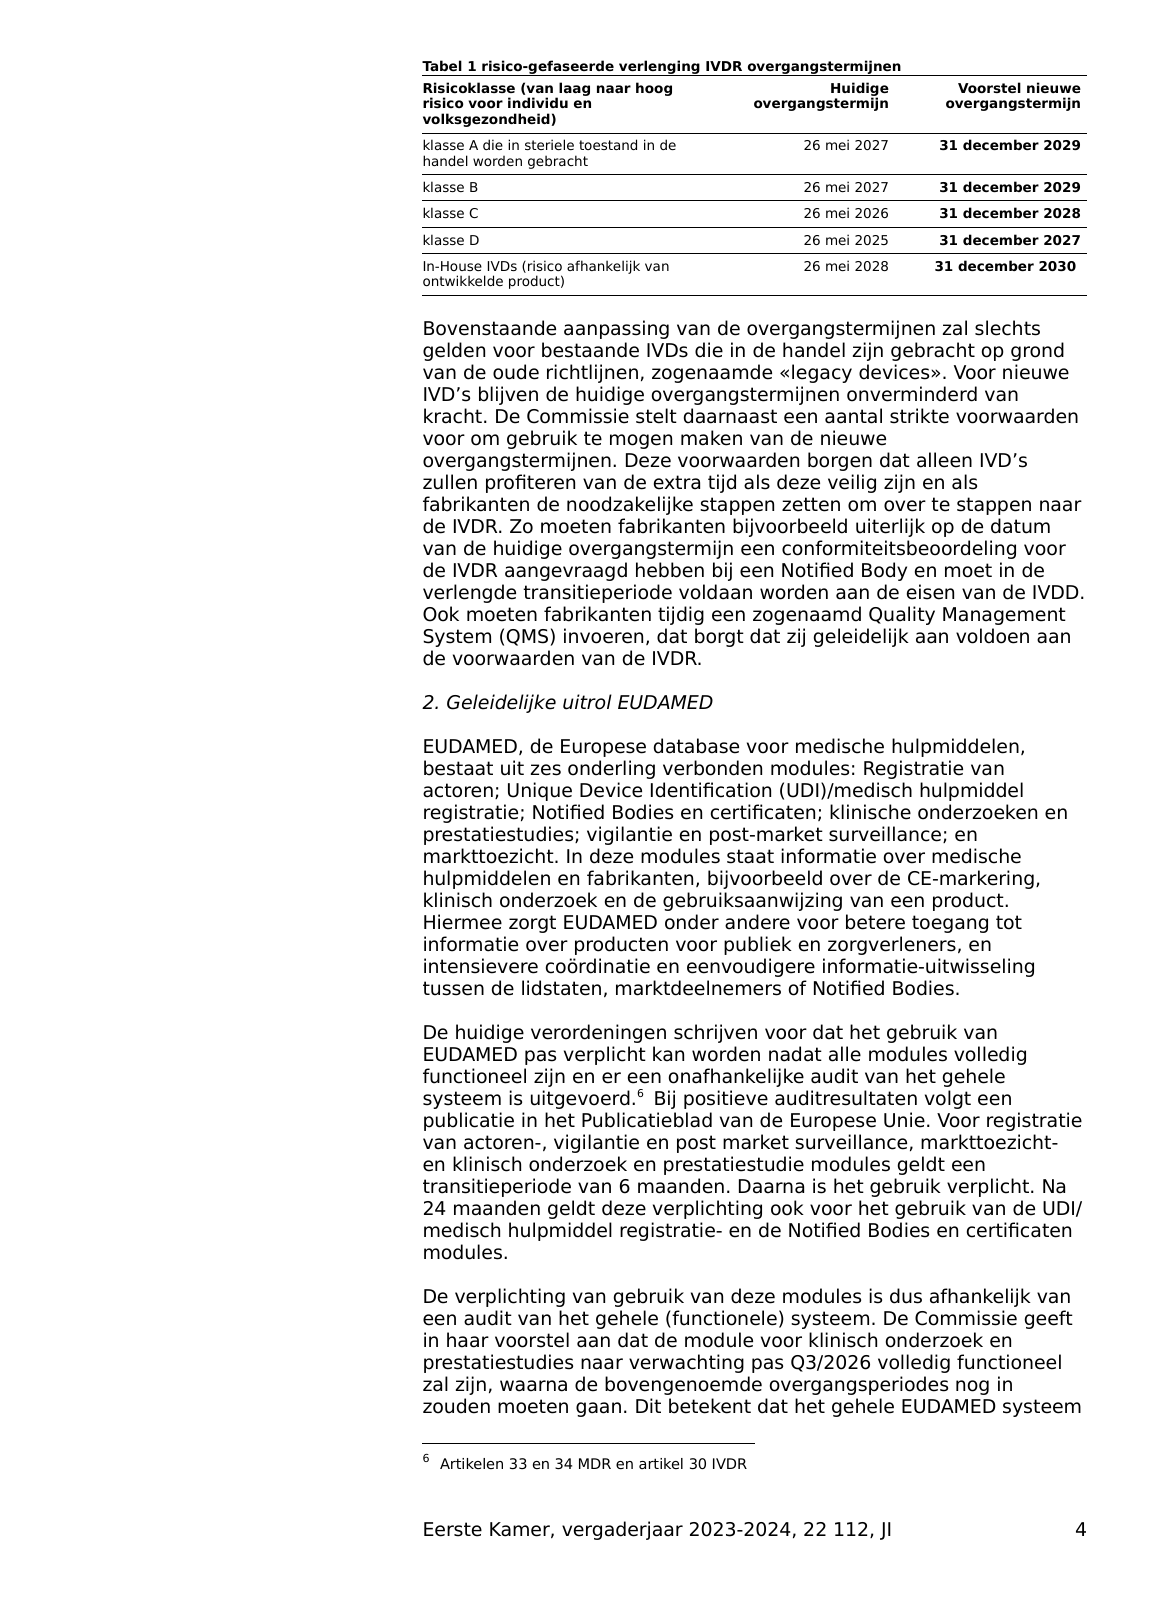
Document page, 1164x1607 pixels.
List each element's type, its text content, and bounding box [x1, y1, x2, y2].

table_cell 26 mei 2027 [718, 175, 895, 200]
subtitle 2. Geleidelijke uitrol EUDAMED [422, 692, 1087, 714]
table_cell 31 december 2029 [895, 175, 1087, 200]
table_cell Voorstel nieuwe overgangstermijn [895, 76, 1087, 132]
table_cell klasse D [422, 228, 717, 253]
table_cell 31 december 2028 [895, 201, 1087, 227]
table_cell In-House IVDs (risico afhankelijk van ontwikkelde product) [422, 254, 717, 294]
table_cell klasse A die in steriele toestand in de handel worden gebracht [422, 134, 717, 174]
table_cell 26 mei 2026 [718, 201, 895, 227]
text EUDAMED, de Europese database voor medische hulpmiddelen, bestaat uit zes onderling verbonden modules: Registratie van actoren; Unique Device Identification (UDI)/medisch hulpmiddel registratie; Notified Bodies en certificaten; klinische onderzoeken en prestatiestudies; vigilantie en post-market surveillance; en markttoezicht. In deze modules staat informatie over medische hulpmiddelen en fabrikanten, bijvoorbeeld over de CE-markering, klinisch onderzoek en de gebruiksaanwijzing van een product. Hiermee zorgt EUDAMED onder andere voor betere toegang tot informatie over producten voor publiek en zorgverleners, en intensievere coördinatie en eenvoudigere informatie-uitwisseling tussen de lidstaten, marktdeelnemers of Notified Bodies. [422, 736, 1087, 999]
text Artikelen 33 en 34 MDR en artikel 30 IVDR [422, 1452, 1087, 1474]
table_header Tabel 1 risico-gefaseerde verlenging IVDR overgangstermijnen [422, 59, 1087, 75]
table_cell 31 december 2027 [895, 228, 1087, 253]
table_cell Huidige overgangstermijn [718, 76, 895, 132]
table_cell Risicoklasse (van laag naar hoog risico voor individu en volksgezondheid) [422, 76, 717, 132]
table_cell klasse C [422, 201, 717, 227]
table_cell klasse B [422, 175, 717, 200]
table_cell 26 mei 2025 [718, 228, 895, 253]
text De verplichting van gebruik van deze modules is dus afhankelijk van een audit van het gehele (functionele) systeem. De Commissie geeft in haar voorstel aan dat de module voor klinisch onderzoek en prestatiestudies naar verwachting pas Q3/2026 volledig functioneel zal zijn, waarna de bovengenoemde overgangsperiodes nog in zouden moeten gaan. Dit betekent dat het gehele EUDAMED systeem [422, 1286, 1087, 1418]
text De huidige verordeningen schrijven voor dat het gebruik van EUDAMED pas verplicht kan worden nadat alle modules volledig functioneel zijn en er een onafhankelijke audit van het gehele systeem is uitgevoerd. Bij positieve auditresultaten volgt een publicatie in het Publicatieblad van de Europese Unie. Voor registratie van actoren-, vigilantie en post market surveillance, markttoezicht- en klinisch onderzoek en prestatiestudie modules geldt een transitieperiode van 6 maanden. Daarna is het gebruik verplicht. Na 24 maanden geldt deze verplichting ook voor het gebruik van de UDI/ medisch hulpmiddel registratie- en de Notified Bodies en certificaten modules. [422, 1022, 1087, 1263]
table_cell 31 december 2029 [895, 134, 1087, 174]
table_cell 26 mei 2028 [718, 254, 895, 294]
text Bovenstaande aanpassing van de overgangstermijnen zal slechts gelden voor bestaande IVDs die in de handel zijn gebracht op grond van de oude richtlijnen, zogenaamde «legacy devices». Voor nieuwe IVD’s blijven de huidige overgangstermijnen onverminderd van kracht. De Commissie stelt daarnaast een aantal strikte voorwaarden voor om gebruik te mogen maken van de nieuwe overgangstermijnen. Deze voorwaarden borgen dat alleen IVD’s zullen profiteren van de extra tijd als deze veilig zijn en als fabrikanten de noodzakelijke stappen zetten om over te stappen naar de IVDR. Zo moeten fabrikanten bijvoorbeeld uiterlijk op de datum van de huidige overgangstermijn een conformiteitsbeoordeling voor de IVDR aangevraagd hebben bij een Notified Body en moet in de verlengde transitieperiode voldaan worden aan de eisen van de IVDD. Ook moeten fabrikanten tijdig een zogenaamd Quality Management System (QMS) invoeren, dat borgt dat zij geleidelijk aan voldoen aan de voorwaarden van de IVDR. [422, 318, 1087, 669]
table_cell 26 mei 2027 [718, 134, 895, 174]
table_cell 31 december 2030 [895, 254, 1087, 294]
